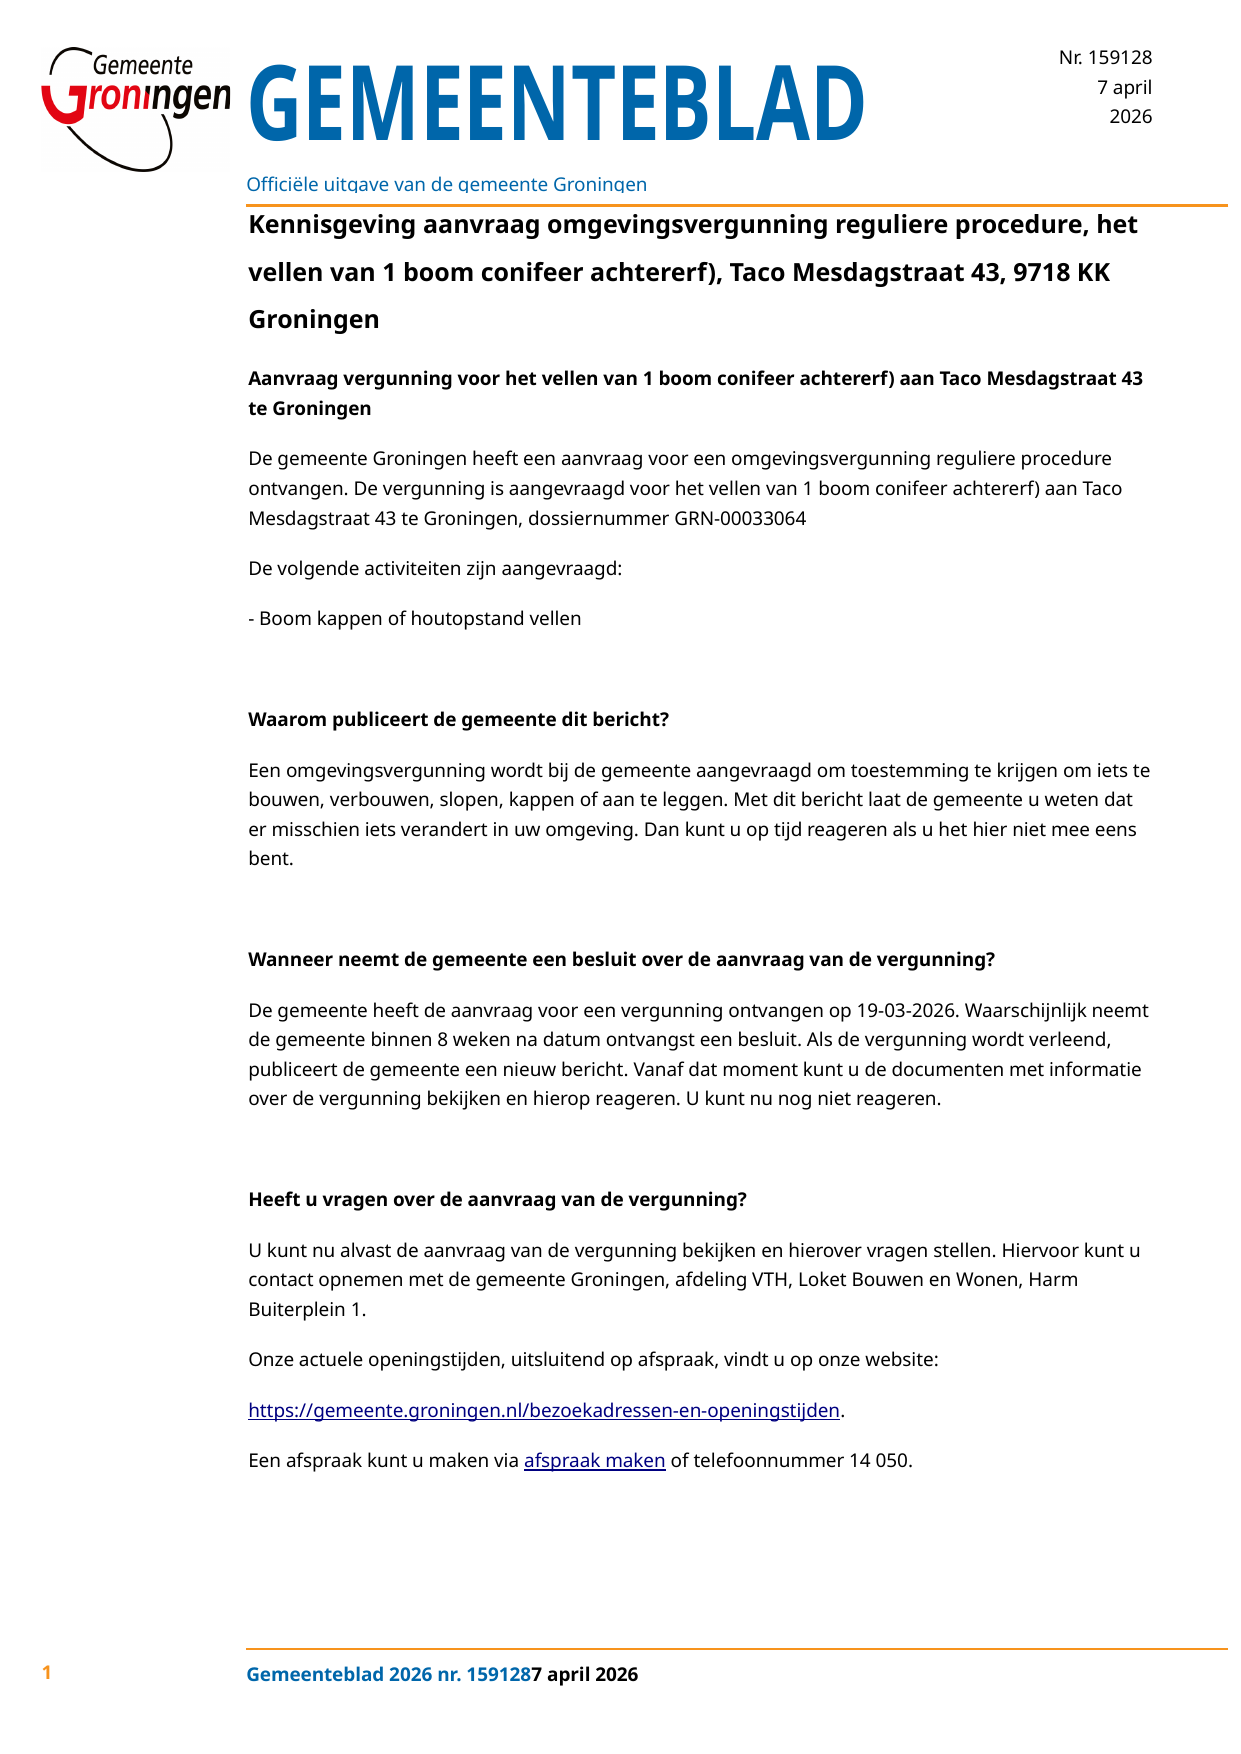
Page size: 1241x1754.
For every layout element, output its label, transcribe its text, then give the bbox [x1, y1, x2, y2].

text Waarom publiceert de gemeente dit bericht? [248, 706, 1152, 732]
text De gemeente Groningen heeft een aanvraag voor een omgevingsvergunning reguliere procedure ontvangen. De vergunning is aangevraagd voor het vellen van 1 boom conifeer achtererf) aan Taco Mesdagstraat 43 te Groningen, dossiernummer GRN-00033064 [248, 446, 1152, 530]
text Kennisgeving aanvraag omgevingsvergunning reguliere procedure, het vellen van 1 boom conifeer achtererf), Taco Mesdagstraat 43, 9718 KK Groningen [248, 207, 1152, 336]
text De gemeente heeft de aanvraag voor een vergunning ontvangen op 19-03-2026. Waarschijnlijk neemt de gemeente binnen 8 weken na datum ontvangst een besluit. Als de vergunning wordt verleend, publiceert de gemeente een nieuw bericht. Vanaf dat moment kunt u de documenten met informatie over de vergunning bekijken en hierop reageren. U kunt nu nog niet reageren. [248, 997, 1152, 1111]
text Heeft u vragen over de aanvraag van de vergunning? [248, 1186, 1152, 1212]
text - Boom kappen of houtopstand vellen [248, 606, 1152, 631]
text https://gemeente.groningen.nl/bezoekadressen-en-openingstijden. [248, 1397, 1152, 1422]
text U kunt nu alvast de aanvraag van de vergunning bekijken en hierover vragen stellen. Hiervoor kunt u contact opnemen met de gemeente Groningen, afdeling VTH, Loket Bouwen en Wonen, Harm Buiterplein 1. [248, 1237, 1152, 1322]
picture [41, 47, 231, 172]
text Aanvraag vergunning voor het vellen van 1 boom conifeer achtererf) aan Taco Mesdagstraat 43 te Groningen [248, 366, 1152, 421]
text De volgende activiteiten zijn aangevraagd: [248, 555, 1152, 581]
text Een omgevingsvergunning wordt bij de gemeente aangevraagd om toestemming te krijgen om iets te bouwen, verbouwen, slopen, kappen of aan te leggen. Met dit bericht laat de gemeente u weten dat er misschien iets verandert in uw omgeving. Dan kunt u op tijd reageren als u het hier niet mee eens bent. [248, 757, 1152, 871]
text Een afspraak kunt u maken via afspraak maken of telefoonnummer 14 050. [248, 1447, 1152, 1473]
text Wanneer neemt de gemeente een besluit over de aanvraag van de vergunning? [248, 946, 1152, 972]
text Onze actuele openingstijden, uitsluitend op afspraak, vindt u op onze website: [248, 1346, 1152, 1372]
